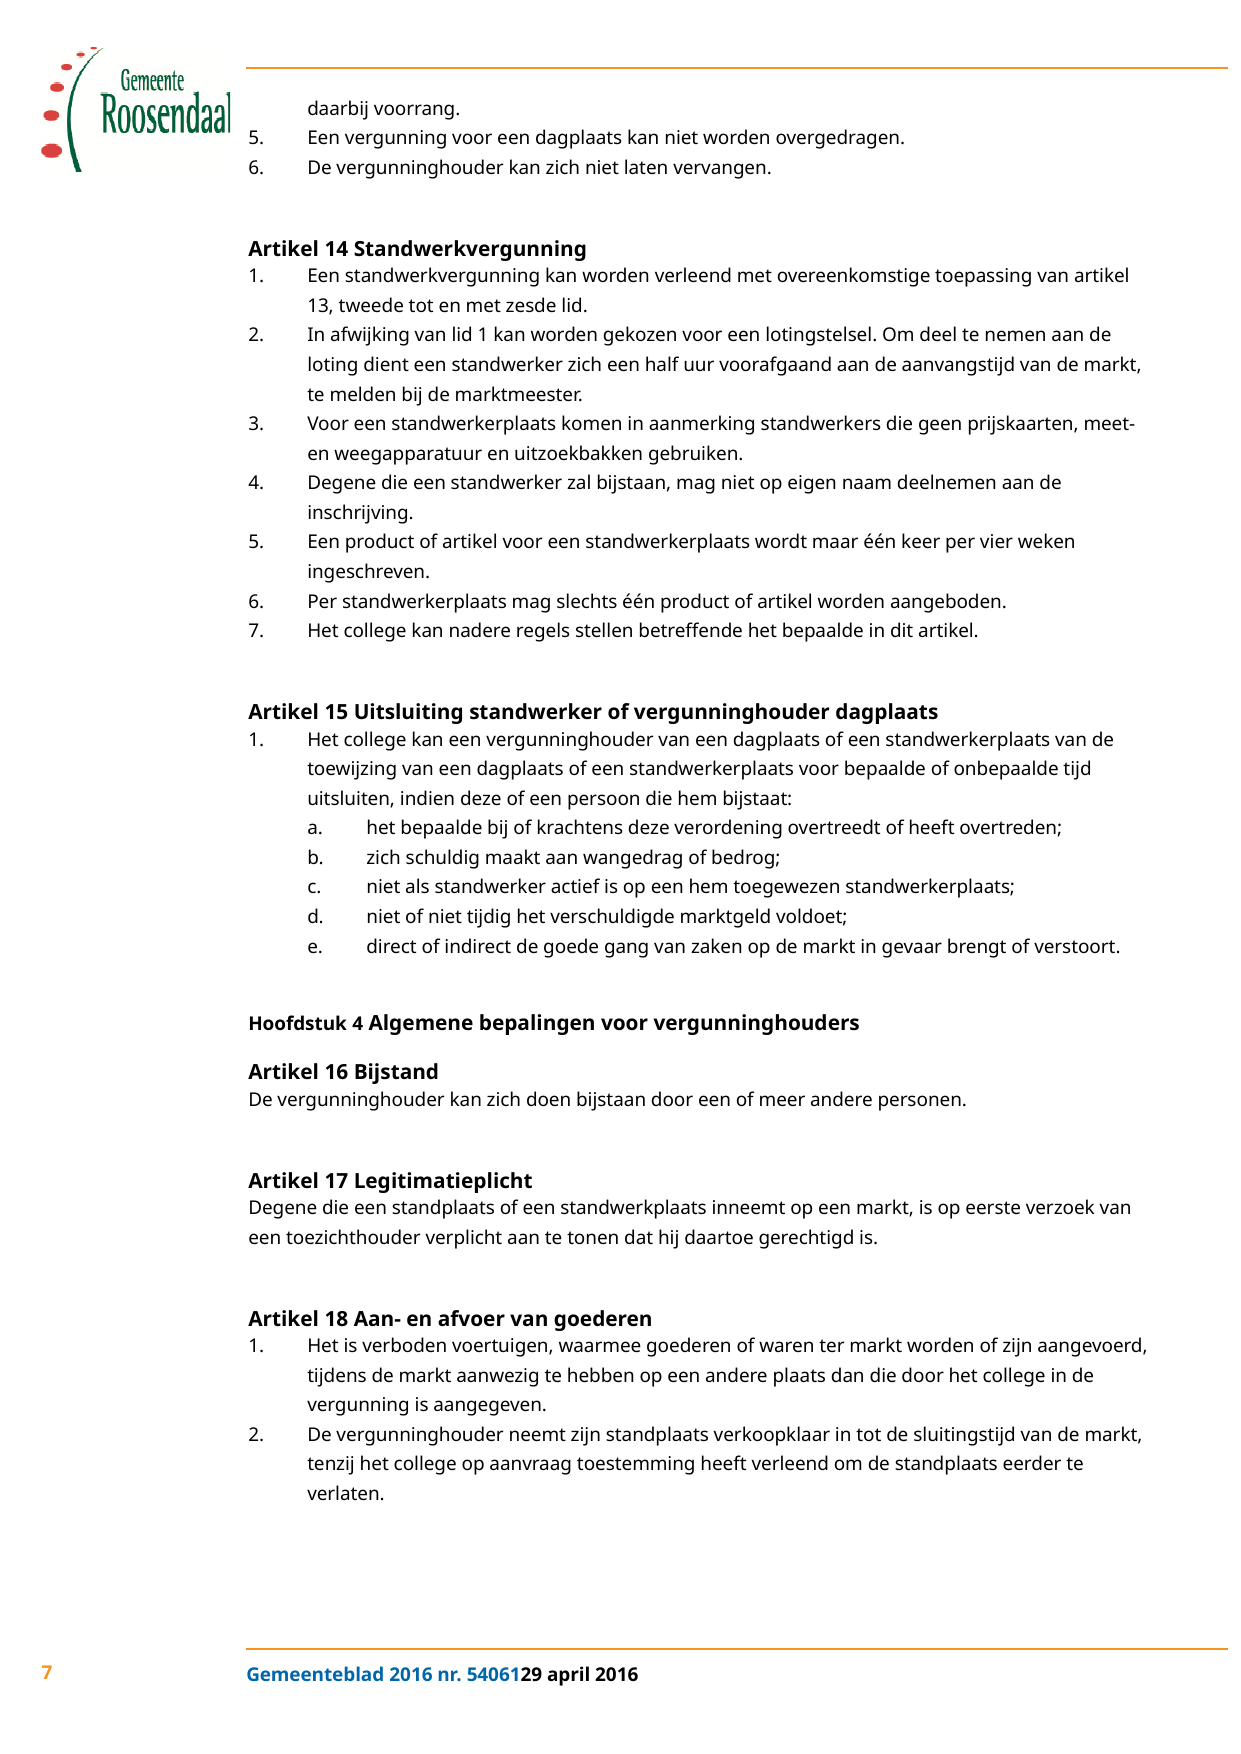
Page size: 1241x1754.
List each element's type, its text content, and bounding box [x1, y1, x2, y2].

list niet of niet tijdig het verschuldigde marktgeld voldoet; [307, 903, 1152, 929]
list het bepaalde bij of krachtens deze verordening overtreedt of heeft overtreden; [307, 814, 1152, 840]
list Per standwerkerplaats mag slechts één product of artikel worden aangeboden. [248, 588, 1152, 613]
list Een vergunning voor een dagplaats kan niet worden overgedragen. [248, 124, 1152, 150]
list De vergunninghouder kan zich niet laten vervangen. [248, 154, 1152, 180]
list Het college kan een vergunninghouder van een dagplaats of een standwerkerplaats van de toewijzing van een dagplaats of een standwerkerplaats voor bepaalde of onbepaalde tijd uitsluiten, indien deze of een persoon die hem bijstaat: [248, 726, 1152, 811]
text Artikel 18 Aan- en afvoer van goederen [248, 1304, 1152, 1332]
list direct of indirect de goede gang van zaken op de markt in gevaar brengt of verstoort. [307, 933, 1152, 959]
text Artikel 15 Uitsluiting standwerker of vergunninghouder dagplaats [248, 697, 1152, 726]
text Artikel 14 Standwerkvergunning [248, 234, 1152, 262]
list Degene die een standwerker zal bijstaan, mag niet op eigen naam deelnemen aan de inschrijving. [248, 469, 1152, 525]
picture [41, 47, 231, 172]
text Hoofdstuk 4 Algemene bepalingen voor vergunninghouders [248, 1008, 1152, 1037]
list Het college kan nadere regels stellen betreffende het bepaalde in dit artikel. [248, 617, 1152, 643]
list Een standwerkvergunning kan worden verleend met overeenkomstige toepassing van artikel 13, tweede tot en met zesde lid. [248, 262, 1152, 318]
list Voor een standwerkerplaats komen in aanmerking standwerkers die geen prijskaarten, meet- en weegapparatuur en uitzoekbakken gebruiken. [248, 410, 1152, 466]
text De vergunninghouder kan zich doen bijstaan door een of meer andere personen. [248, 1086, 1152, 1112]
list niet als standwerker actief is op een hem toegewezen standwerkerplaats; [307, 874, 1152, 899]
list Het is verboden voertuigen, waarmee goederen of waren ter markt worden of zijn aangevoerd, tijdens de markt aanwezig te hebben op een andere plaats dan die door het college in de vergunning is aangegeven. [248, 1332, 1152, 1417]
list daarbij voorrang. [248, 95, 1152, 121]
list Een product of artikel voor een standwerkerplaats wordt maar één keer per vier weken ingeschreven. [248, 529, 1152, 584]
text Degene die een standplaats of een standwerkplaats inneemt op een markt, is op eerste verzoek van een toezichthouder verplicht aan te tonen dat hij daartoe gerechtigd is. [248, 1194, 1152, 1249]
list In afwijking van lid 1 kan worden gekozen voor een lotingstelsel. Om deel te nemen aan de loting dient een standwerker zich een half uur voorafgaand aan de aanvangstijd van de markt, te melden bij de marktmeester. [248, 322, 1152, 406]
list De vergunninghouder neemt zijn standplaats verkoopklaar in tot de sluitingstijd van de markt, tenzij het college op aanvraag toestemming heeft verleend om de standplaats eerder te verlaten. [248, 1421, 1152, 1506]
list zich schuldig maakt aan wangedrag of bedrog; [307, 844, 1152, 870]
text Artikel 16 Bijstand [248, 1057, 1152, 1086]
text Artikel 17 Legitimatieplicht [248, 1166, 1152, 1194]
